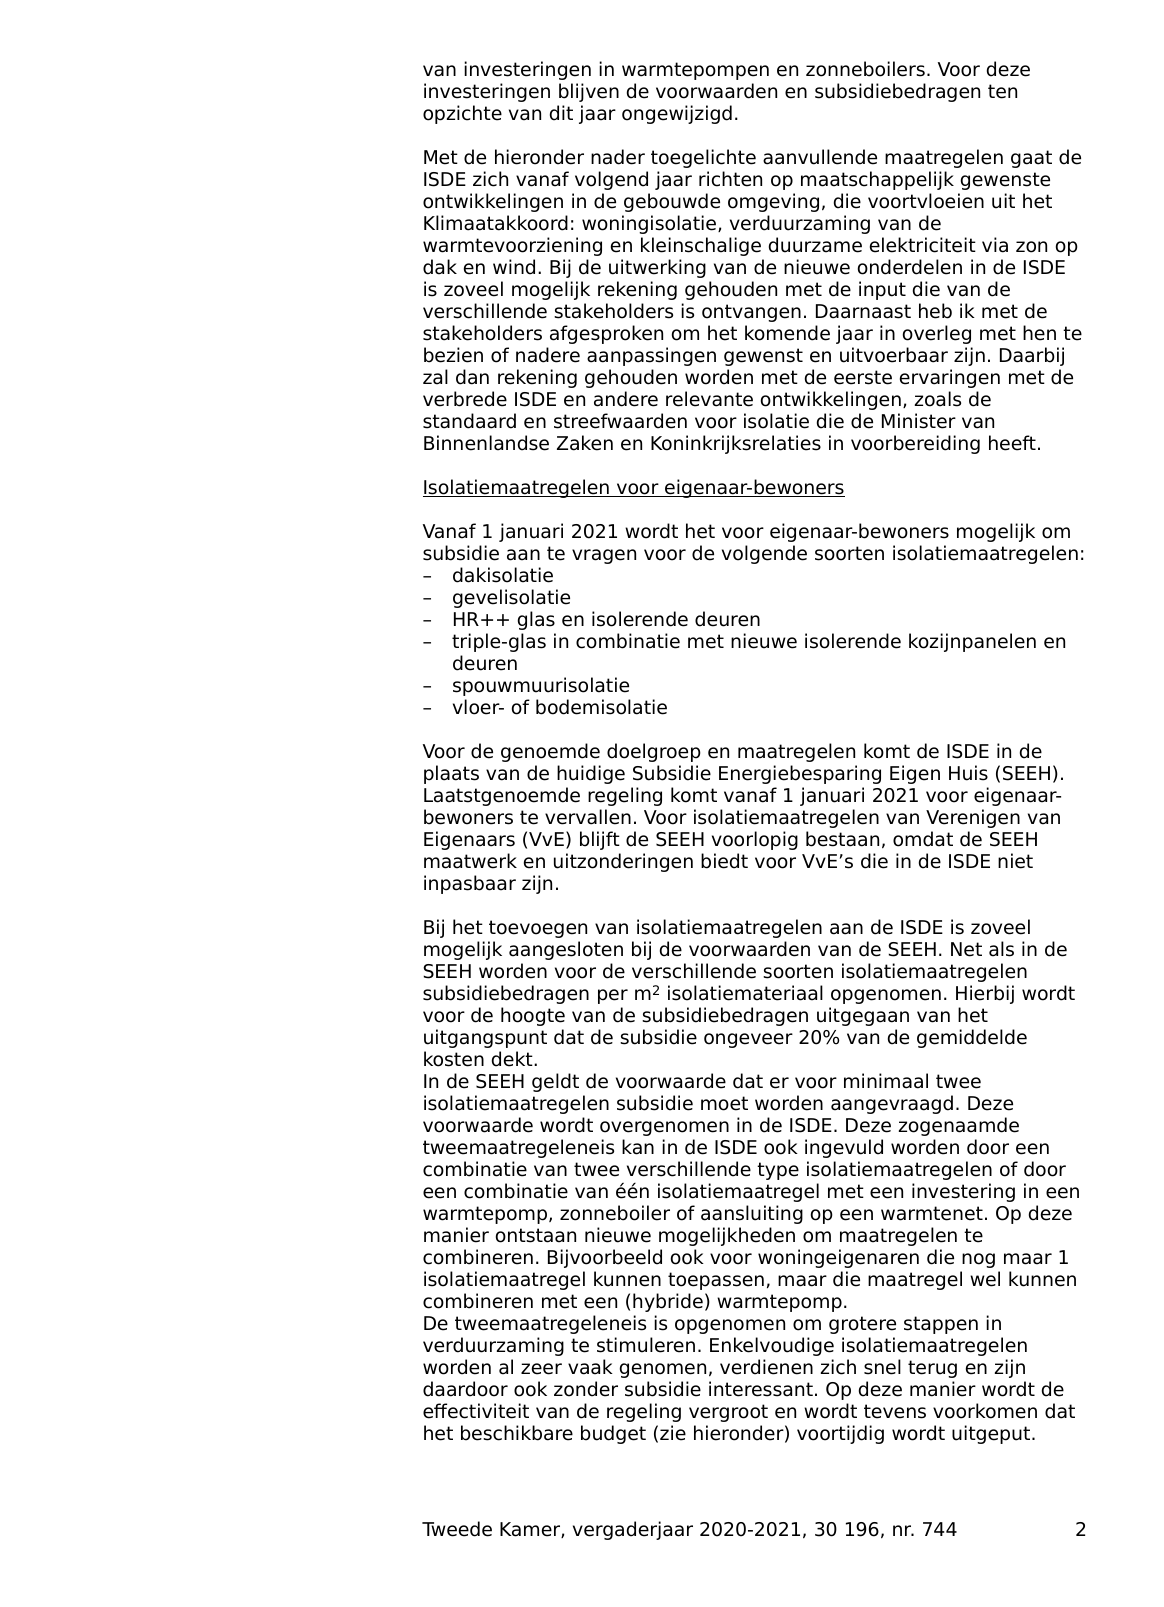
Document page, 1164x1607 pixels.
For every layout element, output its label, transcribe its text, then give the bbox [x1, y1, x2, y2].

text In de SEEH geldt de voorwaarde dat er voor minimaal twee isolatiemaatregelen subsidie moet worden aangevraagd. Deze voorwaarde wordt overgenomen in de ISDE. Deze zogenaamde tweemaatregeleneis kan in de ISDE ook ingevuld worden door een combinatie van twee verschillende type isolatiemaatregelen of door een combinatie van één isolatiemaatregel met een investering in een warmtepomp, zonneboiler of aansluiting op een warmtenet. Op deze manier ontstaan nieuwe mogelijkheden om maatregelen te combineren. Bijvoorbeeld ook voor woningeigenaren die nog maar 1 isolatiemaatregel kunnen toepassen, maar die maatregel wel kunnen combineren met een (hybride) warmtepomp. [422, 1071, 1087, 1313]
text – spouwmuurisolatie [422, 675, 1087, 697]
text Bij het toevoegen van isolatiemaatregelen aan de ISDE is zoveel mogelijk aangesloten bij de voorwaarden van de SEEH. Net als in de SEEH worden voor de verschillende soorten isolatiemaatregelen subsidiebedragen per m2 isolatiemateriaal opgenomen. Hierbij wordt voor de hoogte van de subsidiebedragen uitgegaan van het uitgangspunt dat de subsidie ongeveer 20% van de gemiddelde kosten dekt. [422, 917, 1087, 1071]
text Vanaf 1 januari 2021 wordt het voor eigenaar-bewoners mogelijk om subsidie aan te vragen voor de volgende soorten isolatiemaatregelen: [422, 521, 1087, 565]
text De tweemaatregeleneis is opgenomen om grotere stappen in verduurzaming te stimuleren. Enkelvoudige isolatiemaatregelen worden al zeer vaak genomen, verdienen zich snel terug en zijn daardoor ook zonder subsidie interessant. Op deze manier wordt de effectiviteit van de regeling vergroot en wordt tevens voorkomen dat het beschikbare budget (zie hieronder) voortijdig wordt uitgeput. [422, 1313, 1087, 1445]
text – triple-glas in combinatie met nieuwe isolerende kozijnpanelen en deuren [422, 631, 1087, 675]
text van investeringen in warmtepompen en zonneboilers. Voor deze investeringen blijven de voorwaarden en subsidiebedragen ten opzichte van dit jaar ongewijzigd. [422, 59, 1087, 125]
text – dakisolatie [422, 565, 1087, 587]
text Voor de genoemde doelgroep en maatregelen komt de ISDE in de plaats van de huidige Subsidie Energiebesparing Eigen Huis (SEEH). Laatstgenoemde regeling komt vanaf 1 januari 2021 voor eigenaar-bewoners te vervallen. Voor isolatiemaatregelen van Verenigen van Eigenaars (VvE) blijft de SEEH voorlopig bestaan, omdat de SEEH maatwerk en uitzonderingen biedt voor VvE’s die in de ISDE niet inpasbaar zijn. [422, 741, 1087, 895]
text – vloer- of bodemisolatie [422, 697, 1087, 719]
text – HR++ glas en isolerende deuren [422, 609, 1087, 631]
text – gevelisolatie [422, 587, 1087, 609]
text Met de hieronder nader toegelichte aanvullende maatregelen gaat de ISDE zich vanaf volgend jaar richten op maatschappelijk gewenste ontwikkelingen in de gebouwde omgeving, die voortvloeien uit het Klimaatakkoord: woningisolatie, verduurzaming van de warmtevoorziening en kleinschalige duurzame elektriciteit via zon op dak en wind. Bij de uitwerking van de nieuwe onderdelen in de ISDE is zoveel mogelijk rekening gehouden met de input die van de verschillende stakeholders is ontvangen. Daarnaast heb ik met de stakeholders afgesproken om het komende jaar in overleg met hen te bezien of nadere aanpassingen gewenst en uitvoerbaar zijn. Daarbij zal dan rekening gehouden worden met de eerste ervaringen met de verbrede ISDE en andere relevante ontwikkelingen, zoals de standaard en streefwaarden voor isolatie die de Minister van Binnenlandse Zaken en Koninkrijksrelaties in voorbereiding heeft. [422, 147, 1087, 455]
subtitle Isolatiemaatregelen voor eigenaar-bewoners [422, 477, 1087, 499]
